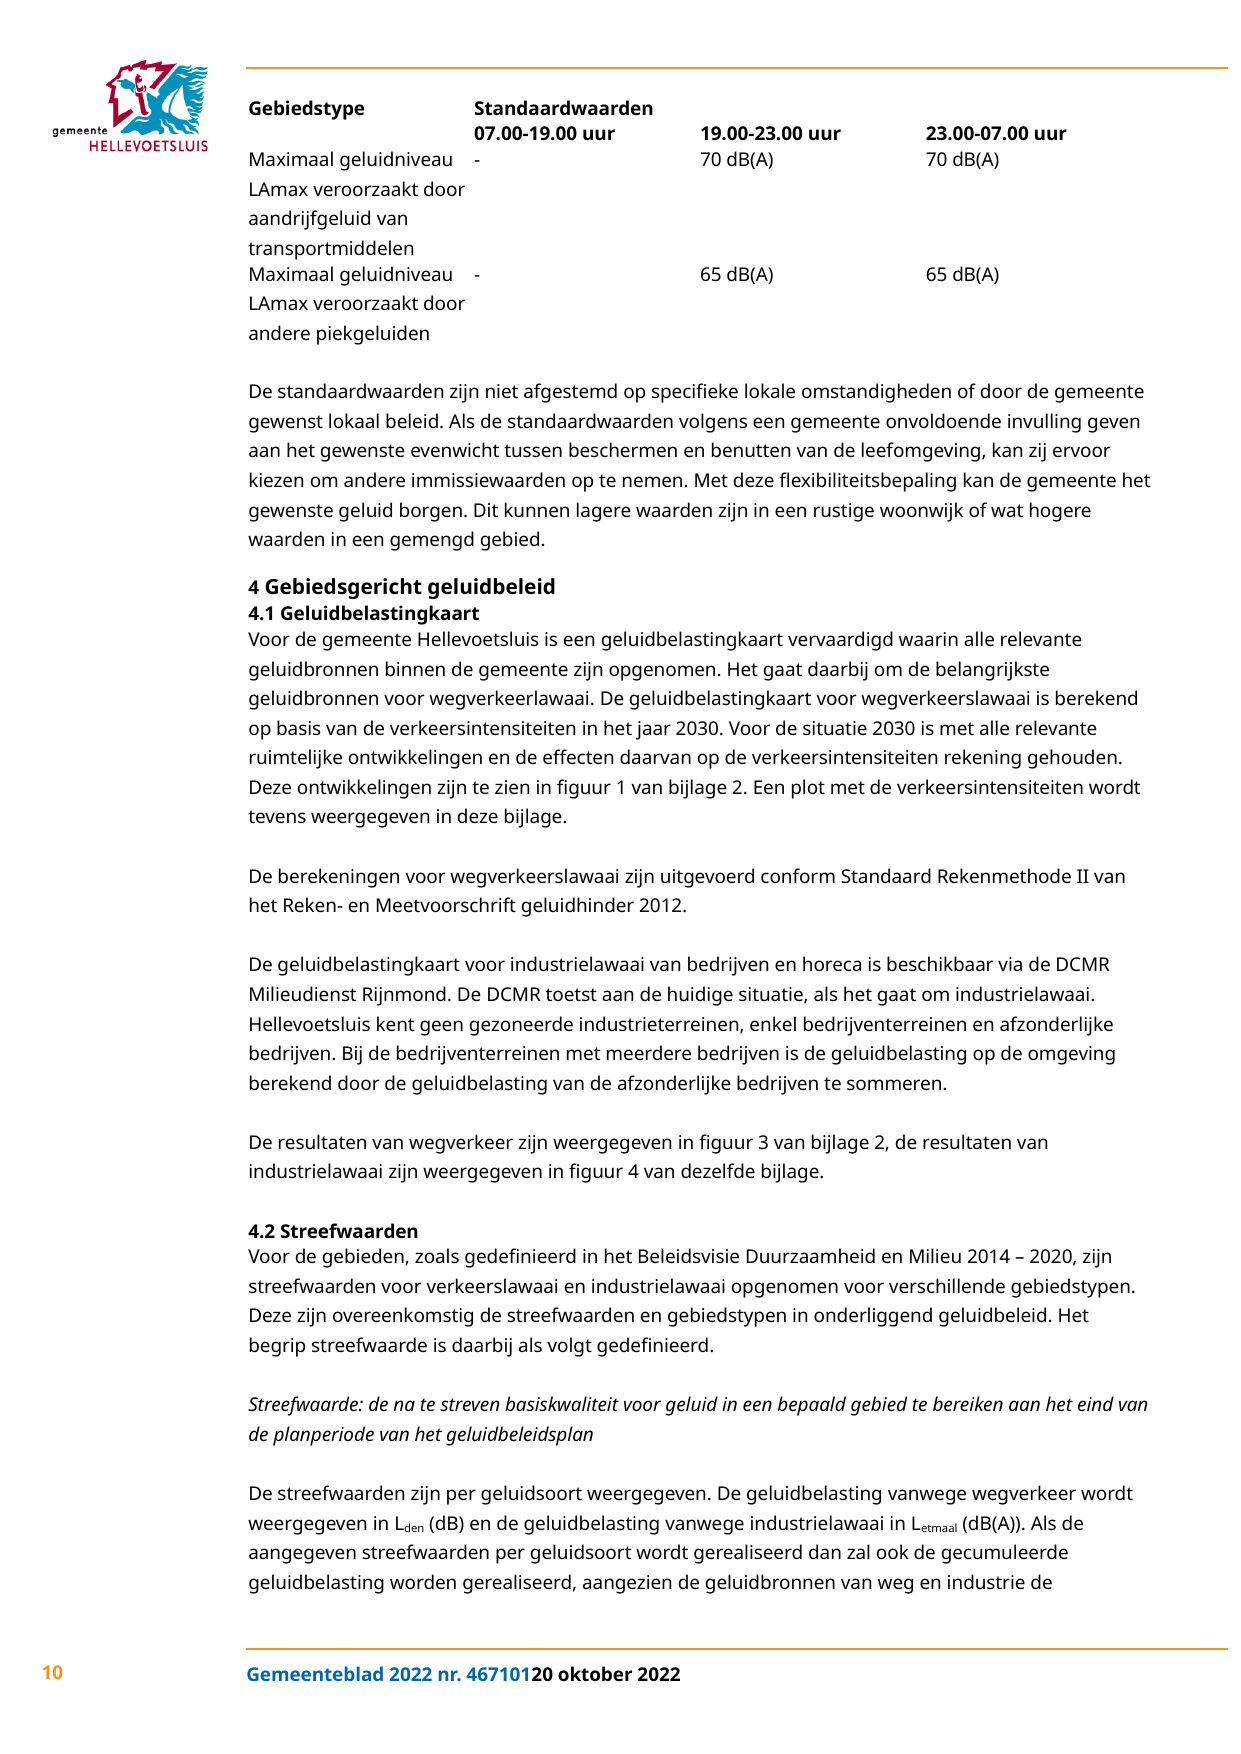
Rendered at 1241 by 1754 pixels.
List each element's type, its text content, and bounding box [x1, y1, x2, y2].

table_cell Maximaal geluidniveau LAmax veroorzaakt door aandrijfgeluid van transportmiddelen [248, 146, 474, 261]
text De streefwaarden zijn per geluidsoort weergegeven. De geluidbelasting vanwege wegverkeer wordt weergegeven in Lden (dB) en de geluidbelasting vanwege industrielawaai in Letmaal (dB(A)). Als de aangegeven streefwaarden per geluidsoort wordt gerealiseerd dan zal ook de gecumuleerde geluidbelasting worden gerealiseerd, aangezien de geluidbronnen van weg en industrie de [248, 1480, 1152, 1595]
text 4 Gebiedsgericht geluidbeleid [248, 572, 1152, 600]
table_cell 70 dB(A) [926, 146, 1152, 261]
table_cell 19.00-23.00 uur [700, 121, 926, 146]
picture [41, 47, 231, 172]
text De standaardwaarden zijn niet afgestemd op specifieke lokale omstandigheden of door de gemeente gewenst lokaal beleid. Als de standaardwaarden volgens een gemeente onvoldoende invulling geven aan het gewenste evenwicht tussen beschermen en benutten van de leefomgeving, kan zij ervoor kiezen om andere immissiewaarden op te nemen. Met deze flexibiliteitsbepaling kan de gemeente het gewenste geluid borgen. Dit kunnen lagere waarden zijn in een rustige woonwijk of wat hogere waarden in een gemengd gebied. [248, 378, 1152, 552]
text Voor de gebieden, zoals gedefinieerd in het Beleidsvisie Duurzaamheid en Milieu 2014 – 2020, zijn streefwaarden voor verkeerslawaai en industrielawaai opgenomen voor verschillende gebiedstypen. Deze zijn overeenkomstig de streefwaarden en gebiedstypen in onderliggend geluidbeleid. Het begrip streefwaarde is daarbij als volgt gedefinieerd. [248, 1243, 1152, 1358]
table_cell Maximaal geluidniveau LAmax veroorzaakt door andere piekgeluiden [248, 261, 474, 346]
text De geluidbelastingkaart voor industrielawaai van bedrijven en horeca is beschikbaar via de DCMR Milieudienst Rijnmond. De DCMR toetst aan de huidige situatie, als het gaat om industrielawaai. Hellevoetsluis kent geen gezoneerde industrieterreinen, enkel bedrijventerreinen en afzonderlijke bedrijven. Bij de bedrijventerreinen met meerdere bedrijven is de geluidbelasting op de omgeving berekend door de geluidbelasting van de afzonderlijke bedrijven te sommeren. [248, 952, 1152, 1096]
table_cell 07.00-19.00 uur [474, 121, 700, 146]
table_cell 23.00-07.00 uur [926, 121, 1152, 146]
table_cell 65 dB(A) [700, 261, 926, 346]
table_cell 70 dB(A) [700, 146, 926, 261]
text 4.2 Streefwaarden [248, 1218, 1152, 1243]
text Streefwaarde: de na te streven basiskwaliteit voor geluid in een bepaald gebied te bereiken aan het eind van de planperiode van het geluidbeleidsplan [248, 1391, 1152, 1447]
table_cell - [474, 146, 700, 261]
text De resultaten van wegverkeer zijn weergegeven in figuur 3 van bijlage 2, de resultaten van industrielawaai zijn weergegeven in figuur 4 van dezelfde bijlage. [248, 1129, 1152, 1184]
table_cell - [474, 261, 700, 346]
table_header Gebiedstype [248, 95, 474, 146]
table_header Standaardwaarden [474, 95, 1152, 121]
text 4.1 Geluidbelastingkaart [248, 600, 1152, 626]
text Voor de gemeente Hellevoetsluis is een geluidbelastingkaart vervaardigd waarin alle relevante geluidbronnen binnen de gemeente zijn opgenomen. Het gaat daarbij om de belangrijkste geluidbronnen voor wegverkeerlawaai. De geluidbelastingkaart voor wegverkeerslawaai is berekend op basis van de verkeersintensiteiten in het jaar 2030. Voor de situatie 2030 is met alle relevante ruimtelijke ontwikkelingen en de effecten daarvan op de verkeersintensiteiten rekening gehouden. Deze ontwikkelingen zijn te zien in figuur 1 van bijlage 2. Een plot met de verkeersintensiteiten wordt tevens weergegeven in deze bijlage. [248, 626, 1152, 829]
table_cell 65 dB(A) [926, 261, 1152, 346]
text De berekeningen voor wegverkeerslawaai zijn uitgevoerd conform Standaard Rekenmethode II van het Reken- en Meetvoorschrift geluidhinder 2012. [248, 863, 1152, 918]
